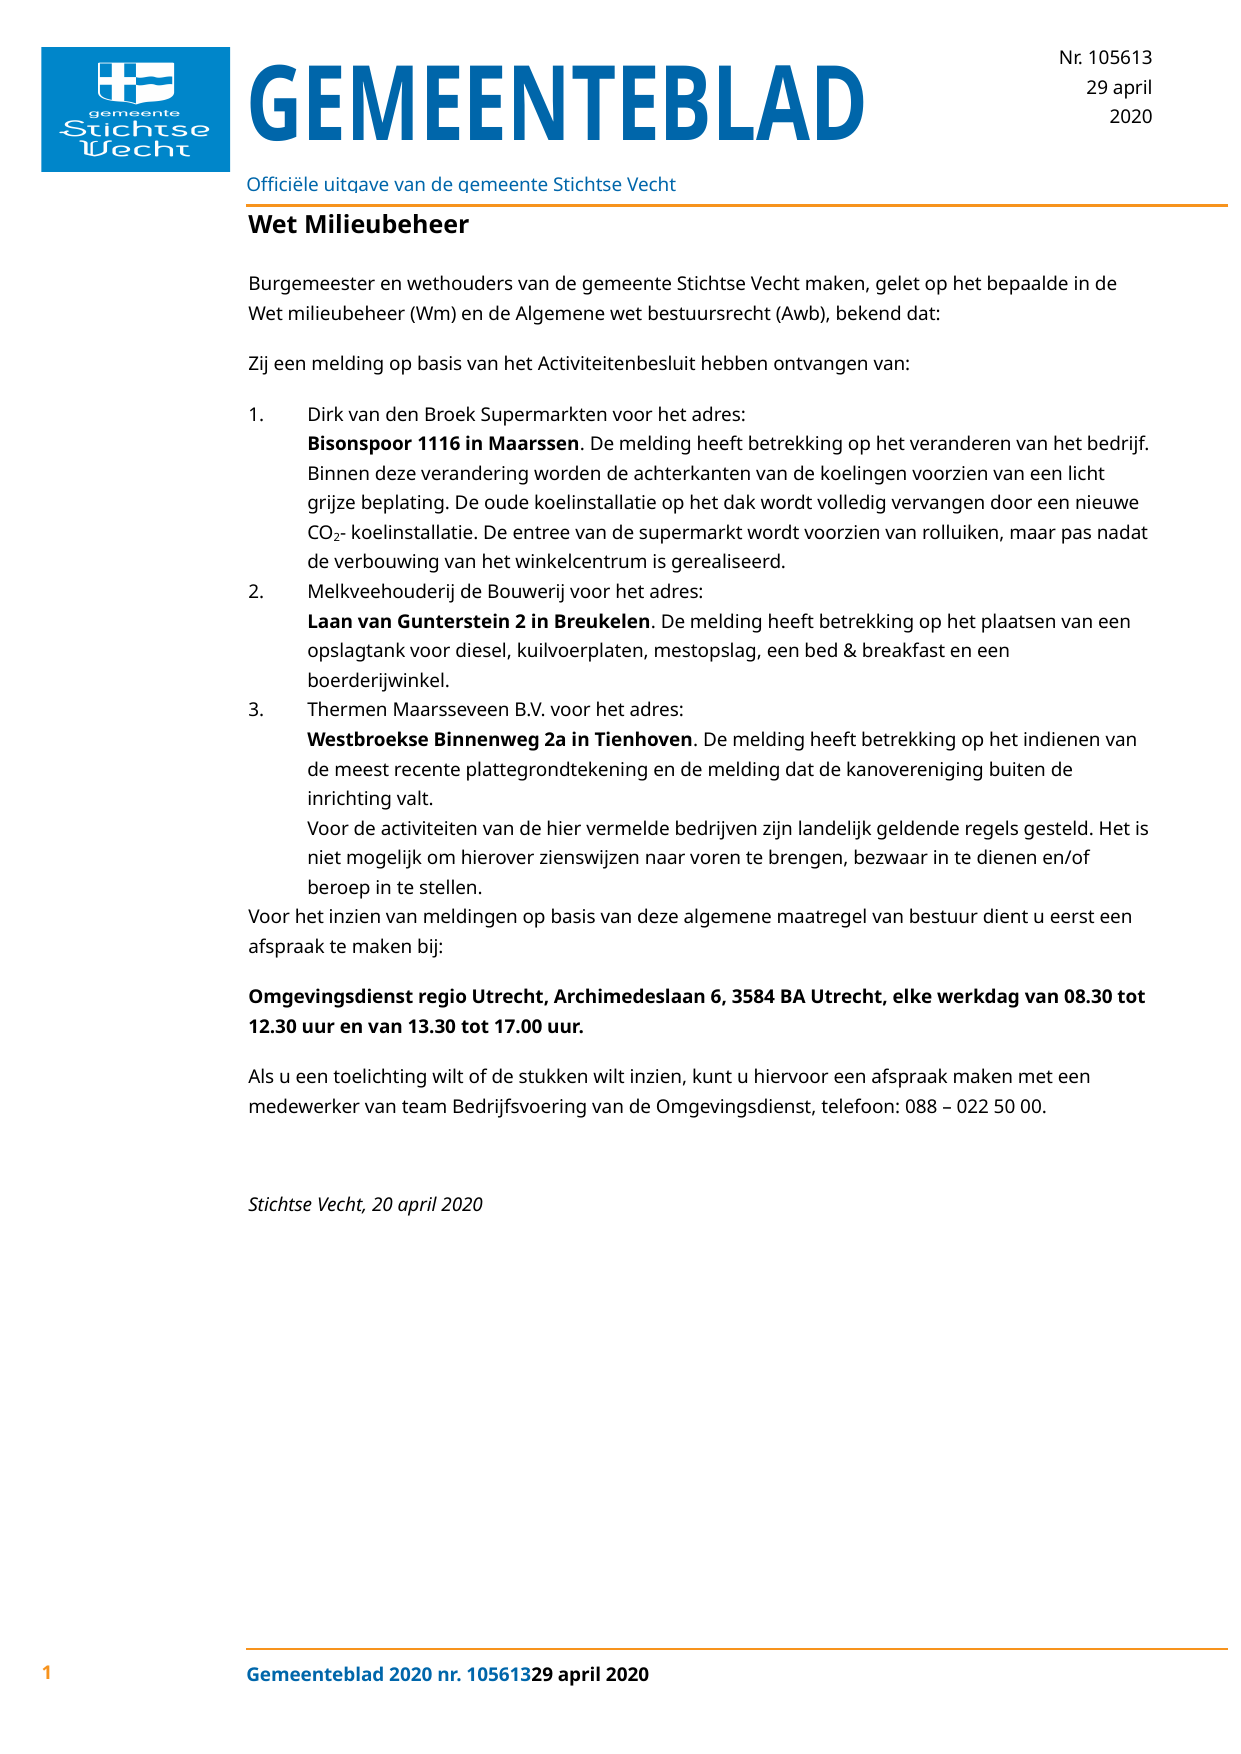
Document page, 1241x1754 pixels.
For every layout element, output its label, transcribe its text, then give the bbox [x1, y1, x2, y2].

text Omgevingsdienst regio Utrecht, Archimedeslaan 6, 3584 BA Utrecht, elke werkdag van 08.30 tot 12.30 uur en van 13.30 tot 17.00 uur. [248, 984, 1152, 1039]
list CO2- koelinstallatie. De entree van de supermarkt wordt voorzien van rolluiken, maar pas nadat de verbouwing van het winkelcentrum is gerealiseerd. [248, 519, 1152, 574]
list Thermen Maarsseveen B.V. voor het adres: [248, 697, 1152, 722]
list Voor de activiteiten van de hier vermelde bedrijven zijn landelijk geldende regels gesteld. Het is niet mogelijk om hierover zienswijzen naar voren te brengen, bezwaar in te dienen en/of beroep in te stellen. [248, 815, 1152, 900]
text Burgemeester en wethouders van de gemeente Stichtse Vecht maken, gelet op het bepaalde in de Wet milieubeheer (Wm) en de Algemene wet bestuursrecht (Awb), bekend dat: [248, 270, 1152, 326]
list Melkveehouderij de Bouwerij voor het adres: [248, 578, 1152, 604]
list Laan van Gunterstein 2 in Breukelen. De melding heeft betrekking op het plaatsen van een opslagtank voor diesel, kuilvoerplaten, mestopslag, een bed & breakfast en een boerderijwinkel. [248, 608, 1152, 693]
text Wet Milieubeheer [248, 207, 1152, 241]
list Westbroekse Binnenweg 2a in Tienhoven. De melding heeft betrekking op het indienen van de meest recente plattegrondtekening en de melding dat de kanovereniging buiten de inrichting valt. [248, 726, 1152, 811]
list Dirk van den Broek Supermarkten voor het adres: [248, 401, 1152, 426]
text Als u een toelichting wilt of de stukken wilt inzien, kunt u hiervoor een afspraak maken met een medewerker van team Bedrijfsvoering van de Omgevingsdienst, telefoon: 088 – 022 50 00. [248, 1064, 1152, 1119]
picture [99, 63, 135, 101]
text Zij een melding op basis van het Activiteitenbesluit hebben ontvangen van: [248, 350, 1152, 376]
list Bisonspoor 1116 in Maarssen. De melding heeft betrekking op het veranderen van het bedrijf. Binnen deze verandering worden de achterkanten van de koelingen voorzien van een licht grijze beplating. De oude koelinstallatie op het dak wordt volledig vervangen door een nieuwe [248, 430, 1152, 515]
text Stichtse Vecht, 20 april 2020 [248, 1191, 1152, 1217]
text Voor het inzien van meldingen op basis van deze algemene maatregel van bestuur dient u eerst een afspraak te maken bij: [248, 904, 1152, 959]
picture [137, 63, 174, 103]
